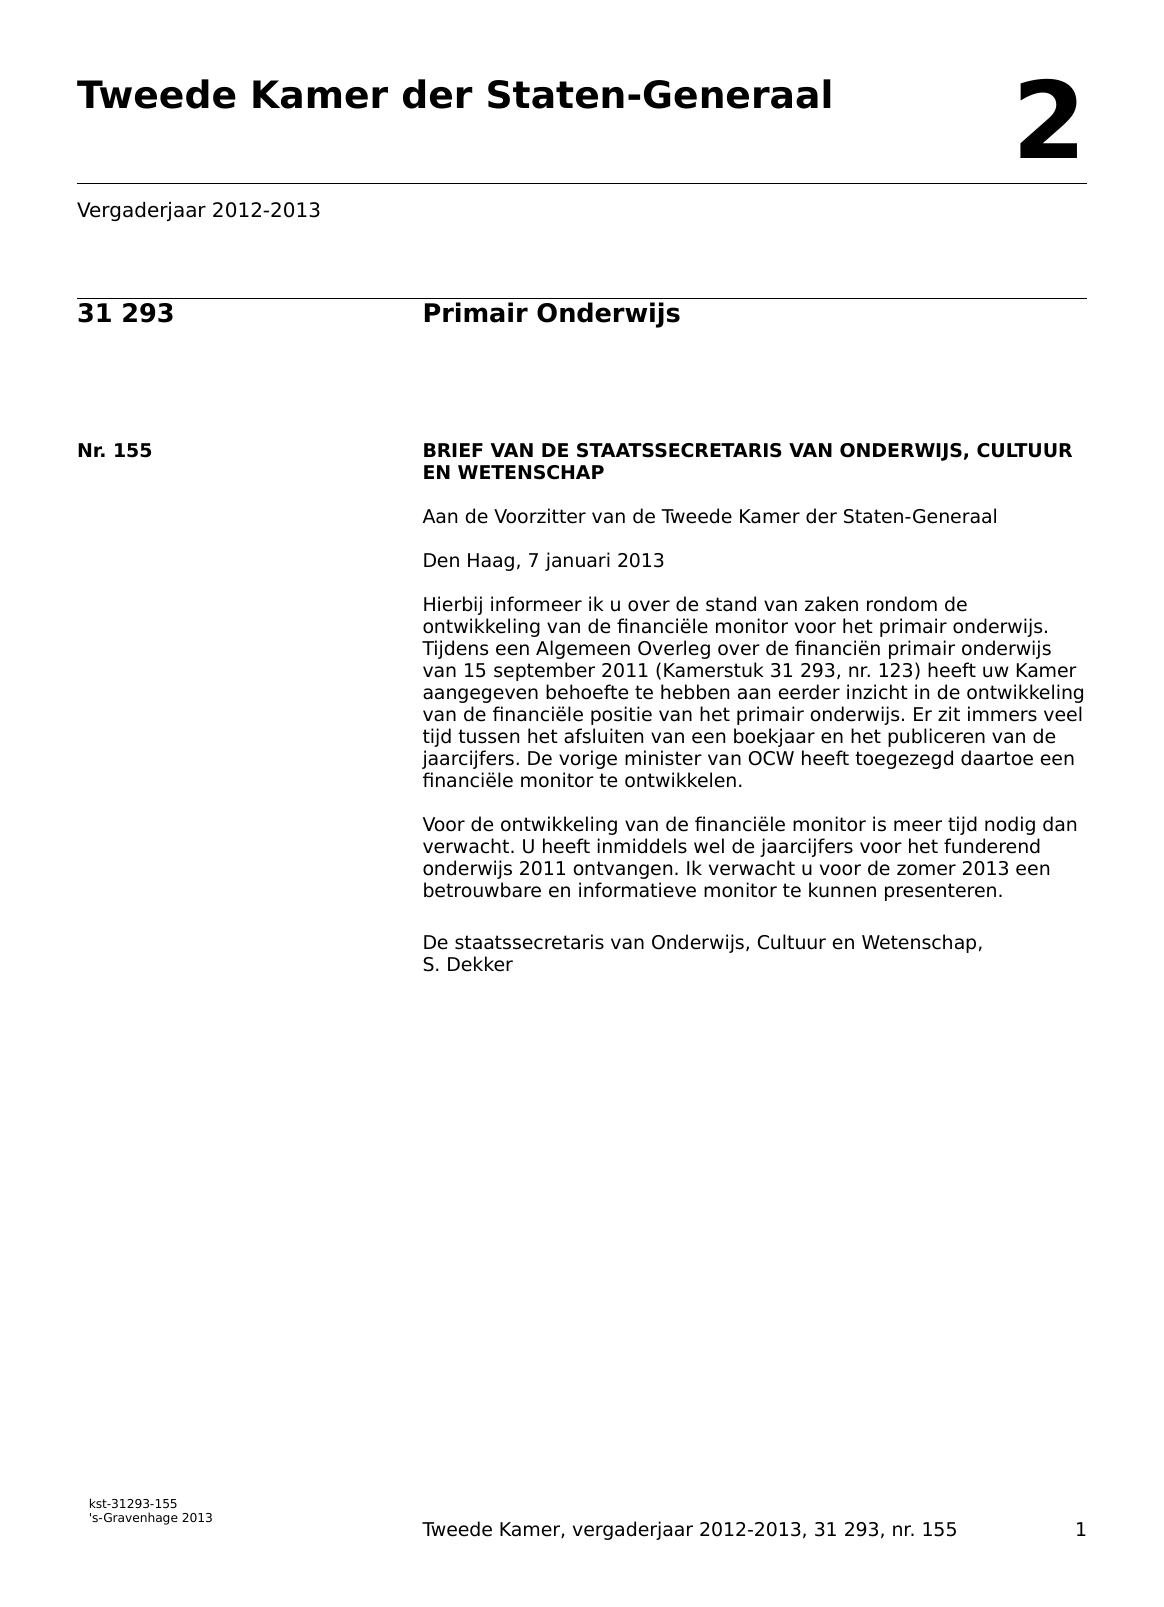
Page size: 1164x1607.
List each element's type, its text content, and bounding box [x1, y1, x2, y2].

text Hierbij informeer ik u over de stand van zaken rondom de ontwikkeling van de financiële monitor voor het primair onderwijs. Tijdens een Algemeen Overleg over de financiën primair onderwijs van 15 september 2011 (Kamerstuk 31 293, nr. 123) heeft uw Kamer aangegeven behoefte te hebben aan eerder inzicht in de ontwikkeling van de financiële positie van het primair onderwijs. Er zit immers veel tijd tussen het afsluiten van een boekjaar en het publiceren van de jaarcijfers. De vorige minister van OCW heeft toegezegd daartoe een financiële monitor te ontwikkelen. [422, 594, 1087, 792]
table_cell Vergaderjaar 2012-2013 [77, 184, 1087, 298]
subtitle Nr. 155 BRIEF VAN DE STAATSSECRETARIS VAN ONDERWIJS, CULTUUR EN WETENSCHAP [77, 440, 1087, 484]
subtitle 31 293 Primair Onderwijs [77, 299, 1087, 329]
text Aan de Voorzitter van de Tweede Kamer der Staten-Generaal [422, 506, 1087, 528]
table_header Tweede Kamer der Staten-Generaal [77, 59, 886, 183]
text kst-31293-155 [88, 1497, 323, 1511]
table_header 2 [886, 59, 1087, 183]
text Den Haag, 7 januari 2013 [422, 550, 1087, 572]
text De staatssecretaris van Onderwijs, Cultuur en Wetenschap, S. Dekker [422, 932, 1087, 976]
text Voor de ontwikkeling van de financiële monitor is meer tijd nodig dan verwacht. U heeft inmiddels wel de jaarcijfers voor het funderend onderwijs 2011 ontvangen. Ik verwacht u voor de zomer 2013 een betrouwbare en informatieve monitor te kunnen presenteren. [422, 814, 1087, 902]
text 's-Gravenhage 2013 [88, 1511, 323, 1525]
